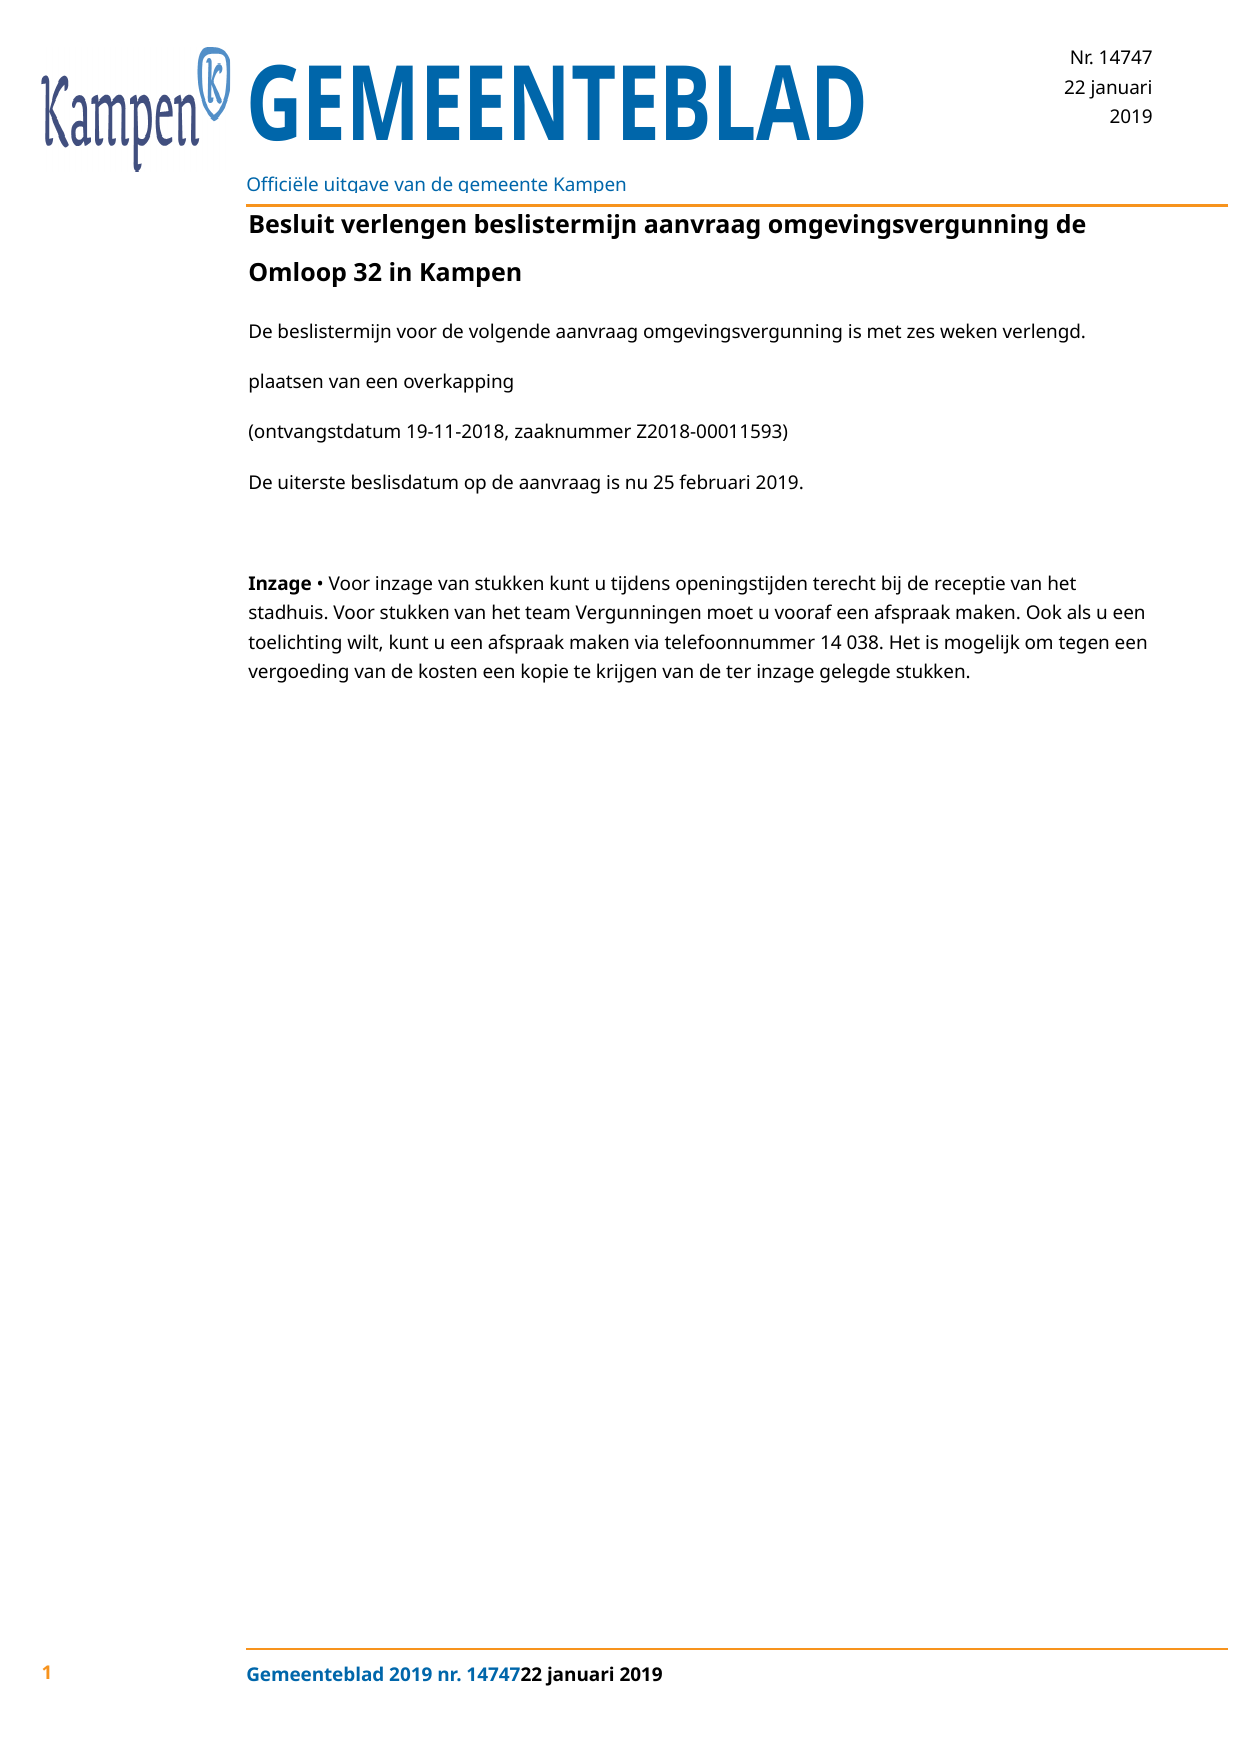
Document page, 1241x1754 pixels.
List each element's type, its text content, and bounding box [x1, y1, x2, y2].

text De beslistermijn voor de volgende aanvraag omgevingsvergunning is met zes weken verlengd. [248, 318, 1152, 344]
text (ontvangstdatum 19-11-2018, zaaknummer Z2018-00011593) [248, 419, 1152, 444]
text plaatsen van een overkapping [248, 368, 1152, 394]
text Besluit verlengen beslistermijn aanvraag omgevingsvergunning de Omloop 32 in Kampen [248, 207, 1152, 288]
picture [41, 47, 231, 172]
text De uiterste beslisdatum op de aanvraag is nu 25 februari 2019. [248, 469, 1152, 495]
text Inzage • Voor inzage van stukken kunt u tijdens openingstijden terecht bij de receptie van het stadhuis. Voor stukken van het team Vergunningen moet u vooraf een afspraak maken. Ook als u een toelichting wilt, kunt u een afspraak maken via telefoonnummer 14 038. Het is mogelijk om tegen een vergoeding van de kosten een kopie te krijgen van de ter inzage gelegde stukken. [248, 570, 1152, 684]
